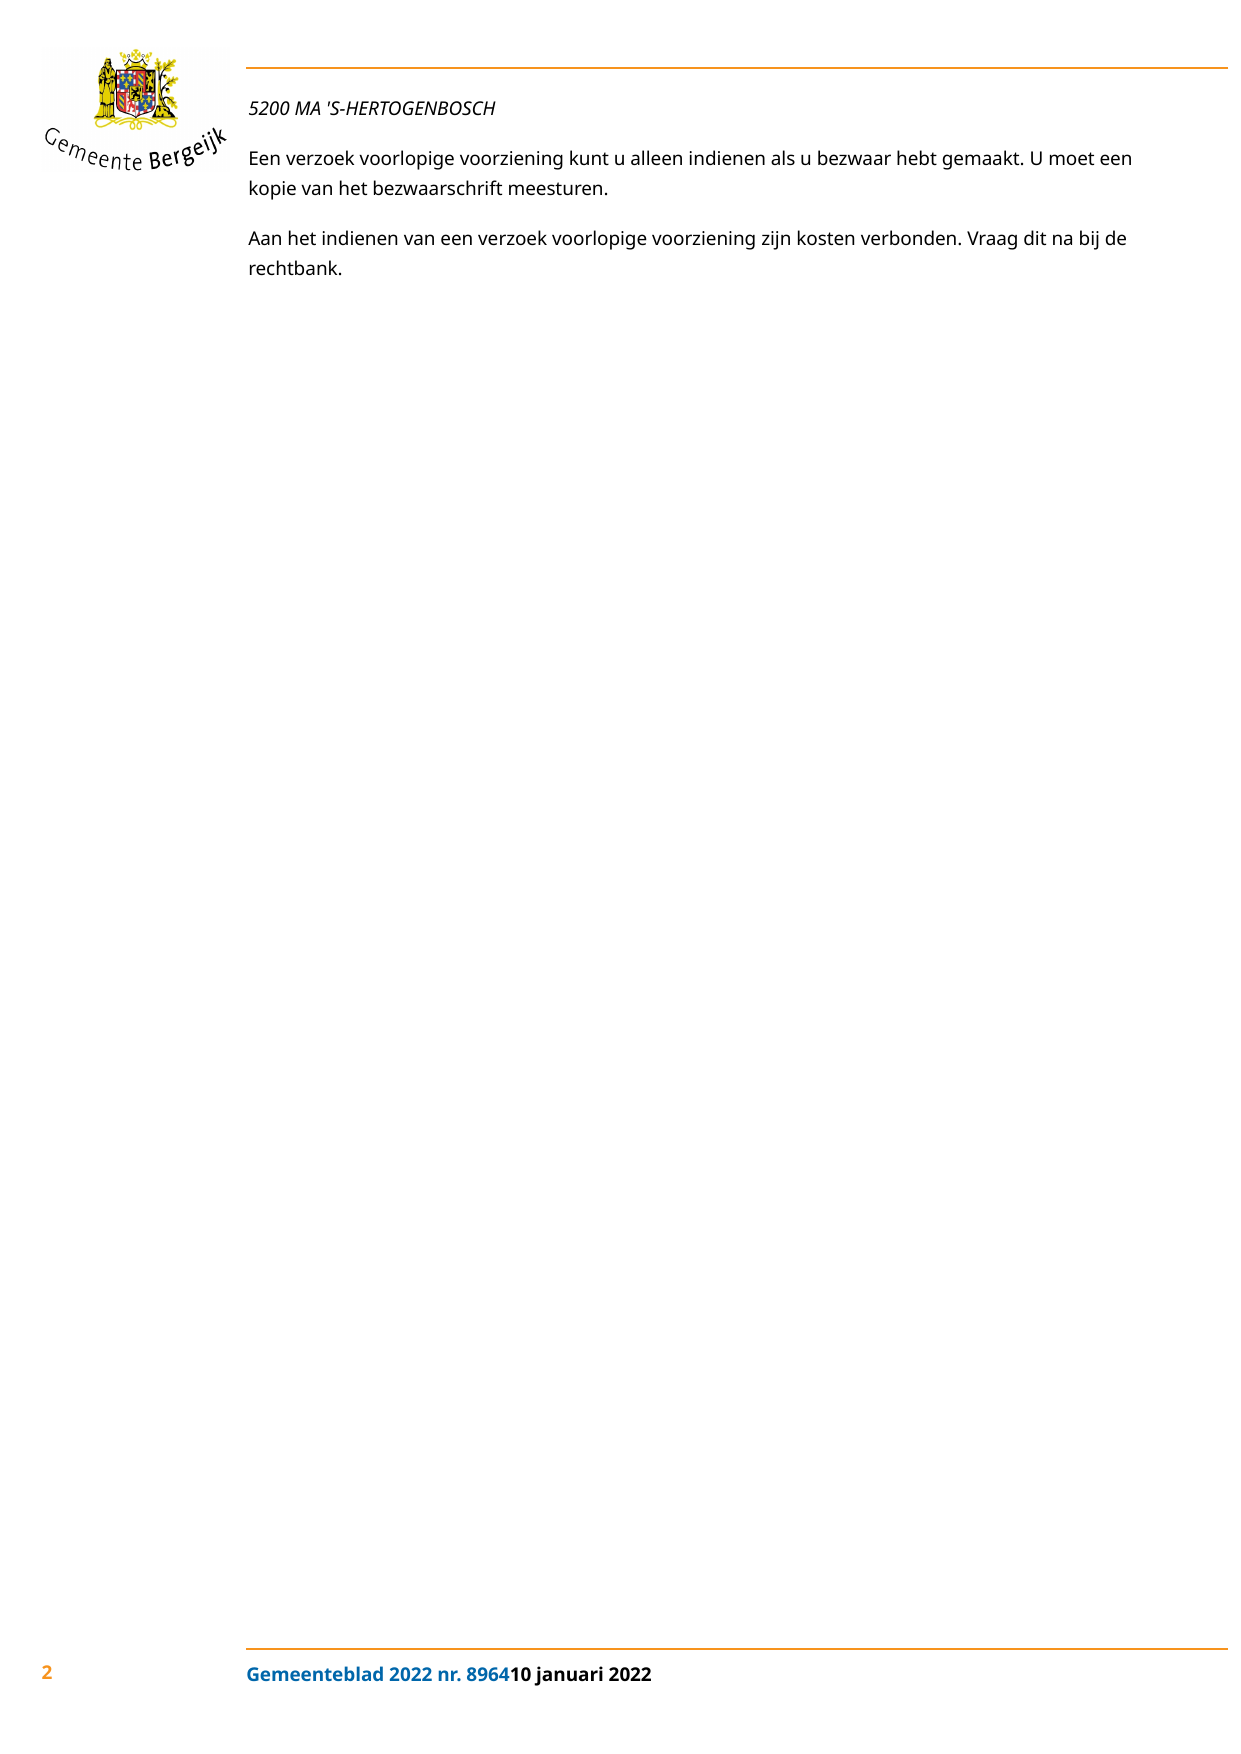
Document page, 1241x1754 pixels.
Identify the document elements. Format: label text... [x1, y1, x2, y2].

text Een verzoek voorlopige voorziening kunt u alleen indienen als u bezwaar hebt gemaakt. U moet een kopie van het bezwaarschrift meesturen. [248, 145, 1152, 201]
text 5200 MA 'S-HERTOGENBOSCH [248, 95, 1152, 121]
picture [41, 47, 231, 172]
text Aan het indienen van een verzoek voorlopige voorziening zijn kosten verbonden. Vraag dit na bij de rechtbank. [248, 225, 1152, 281]
